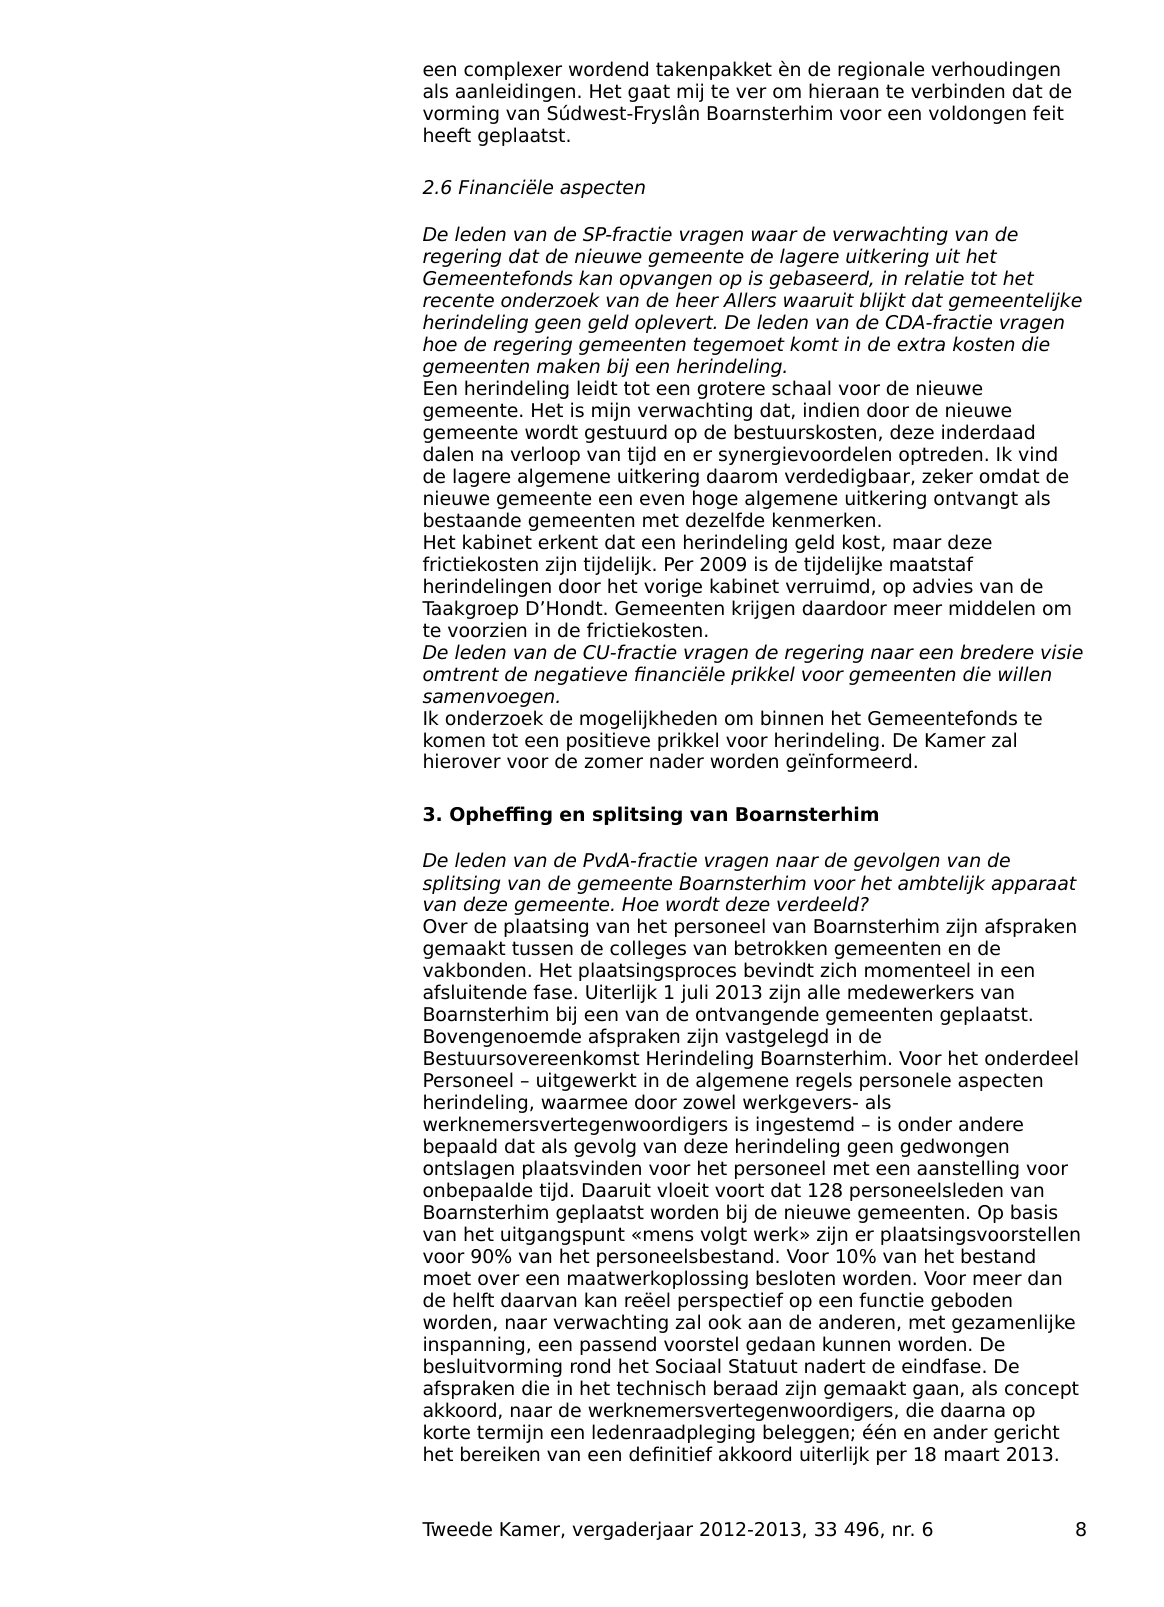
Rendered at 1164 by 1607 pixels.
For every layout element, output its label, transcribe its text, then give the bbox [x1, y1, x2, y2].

subtitle 2.6 Financiële aspecten [422, 177, 1087, 199]
text De leden van de CU-fractie vragen de regering naar een bredere visie omtrent de negatieve financiële prikkel voor gemeenten die willen samenvoegen. [422, 642, 1087, 707]
text een complexer wordend takenpakket èn de regionale verhoudingen als aanleidingen. Het gaat mij te ver om hieraan te verbinden dat de vorming van Súdwest-Fryslân Boarnsterhim voor een voldongen feit heeft geplaatst. [422, 59, 1087, 147]
text Over de plaatsing van het personeel van Boarnsterhim zijn afspraken gemaakt tussen de colleges van betrokken gemeenten en de vakbonden. Het plaatsingsproces bevindt zich momenteel in een afsluitende fase. Uiterlijk 1 juli 2013 zijn alle medewerkers van Boarnsterhim bij een van de ontvangende gemeenten geplaatst. [422, 916, 1087, 1026]
subtitle 3. Opheffing en splitsing van Boarnsterhim [422, 803, 1087, 825]
text Het kabinet erkent dat een herindeling geld kost, maar deze frictiekosten zijn tijdelijk. Per 2009 is de tijdelijke maatstaf herindelingen door het vorige kabinet verruimd, op advies van de Taakgroep D’Hondt. Gemeenten krijgen daardoor meer middelen om te voorzien in de frictiekosten. [422, 532, 1087, 642]
text Bovengenoemde afspraken zijn vastgelegd in de Bestuursovereenkomst Herindeling Boarnsterhim. Voor het onderdeel Personeel – uitgewerkt in de algemene regels personele aspecten herindeling, waarmee door zowel werkgevers- als werknemersvertegenwoordigers is ingestemd – is onder andere bepaald dat als gevolg van deze herindeling geen gedwongen ontslagen plaatsvinden voor het personeel met een aanstelling voor onbepaalde tijd. Daaruit vloeit voort dat 128 personeelsleden van Boarnsterhim geplaatst worden bij de nieuwe gemeenten. Op basis van het uitgangspunt «mens volgt werk» zijn er plaatsingsvoorstellen voor 90% van het personeelsbestand. Voor 10% van het bestand moet over een maatwerkoplossing besloten worden. Voor meer dan de helft daarvan kan reëel perspectief op een functie geboden worden, naar verwachting zal ook aan de anderen, met gezamenlijke inspanning, een passend voorstel gedaan kunnen worden. De besluitvorming rond het Sociaal Statuut nadert de eindfase. De afspraken die in het technisch beraad zijn gemaakt gaan, als concept akkoord, naar de werknemersvertegenwoordigers, die daarna op korte termijn een ledenraadpleging beleggen; één en ander gericht het bereiken van een definitief akkoord uiterlijk per 18 maart 2013. [422, 1026, 1087, 1466]
text De leden van de SP-fractie vragen waar de verwachting van de regering dat de nieuwe gemeente de lagere uitkering uit het Gemeentefonds kan opvangen op is gebaseerd, in relatie tot het recente onderzoek van de heer Allers waaruit blijkt dat gemeentelijke herindeling geen geld oplevert. De leden van de CDA-fractie vragen hoe de regering gemeenten tegemoet komt in de extra kosten die gemeenten maken bij een herindeling. [422, 224, 1087, 378]
text Ik onderzoek de mogelijkheden om binnen het Gemeentefonds te komen tot een positieve prikkel voor herindeling. De Kamer zal hierover voor de zomer nader worden geïnformeerd. [422, 707, 1087, 773]
text De leden van de PvdA-fractie vragen naar de gevolgen van de splitsing van de gemeente Boarnsterhim voor het ambtelijk apparaat van deze gemeente. Hoe wordt deze verdeeld? [422, 850, 1087, 916]
text Een herindeling leidt tot een grotere schaal voor de nieuwe gemeente. Het is mijn verwachting dat, indien door de nieuwe gemeente wordt gestuurd op de bestuurskosten, deze inderdaad dalen na verloop van tijd en er synergievoordelen optreden. Ik vind de lagere algemene uitkering daarom verdedigbaar, zeker omdat de nieuwe gemeente een even hoge algemene uitkering ontvangt als bestaande gemeenten met dezelfde kenmerken. [422, 378, 1087, 532]
